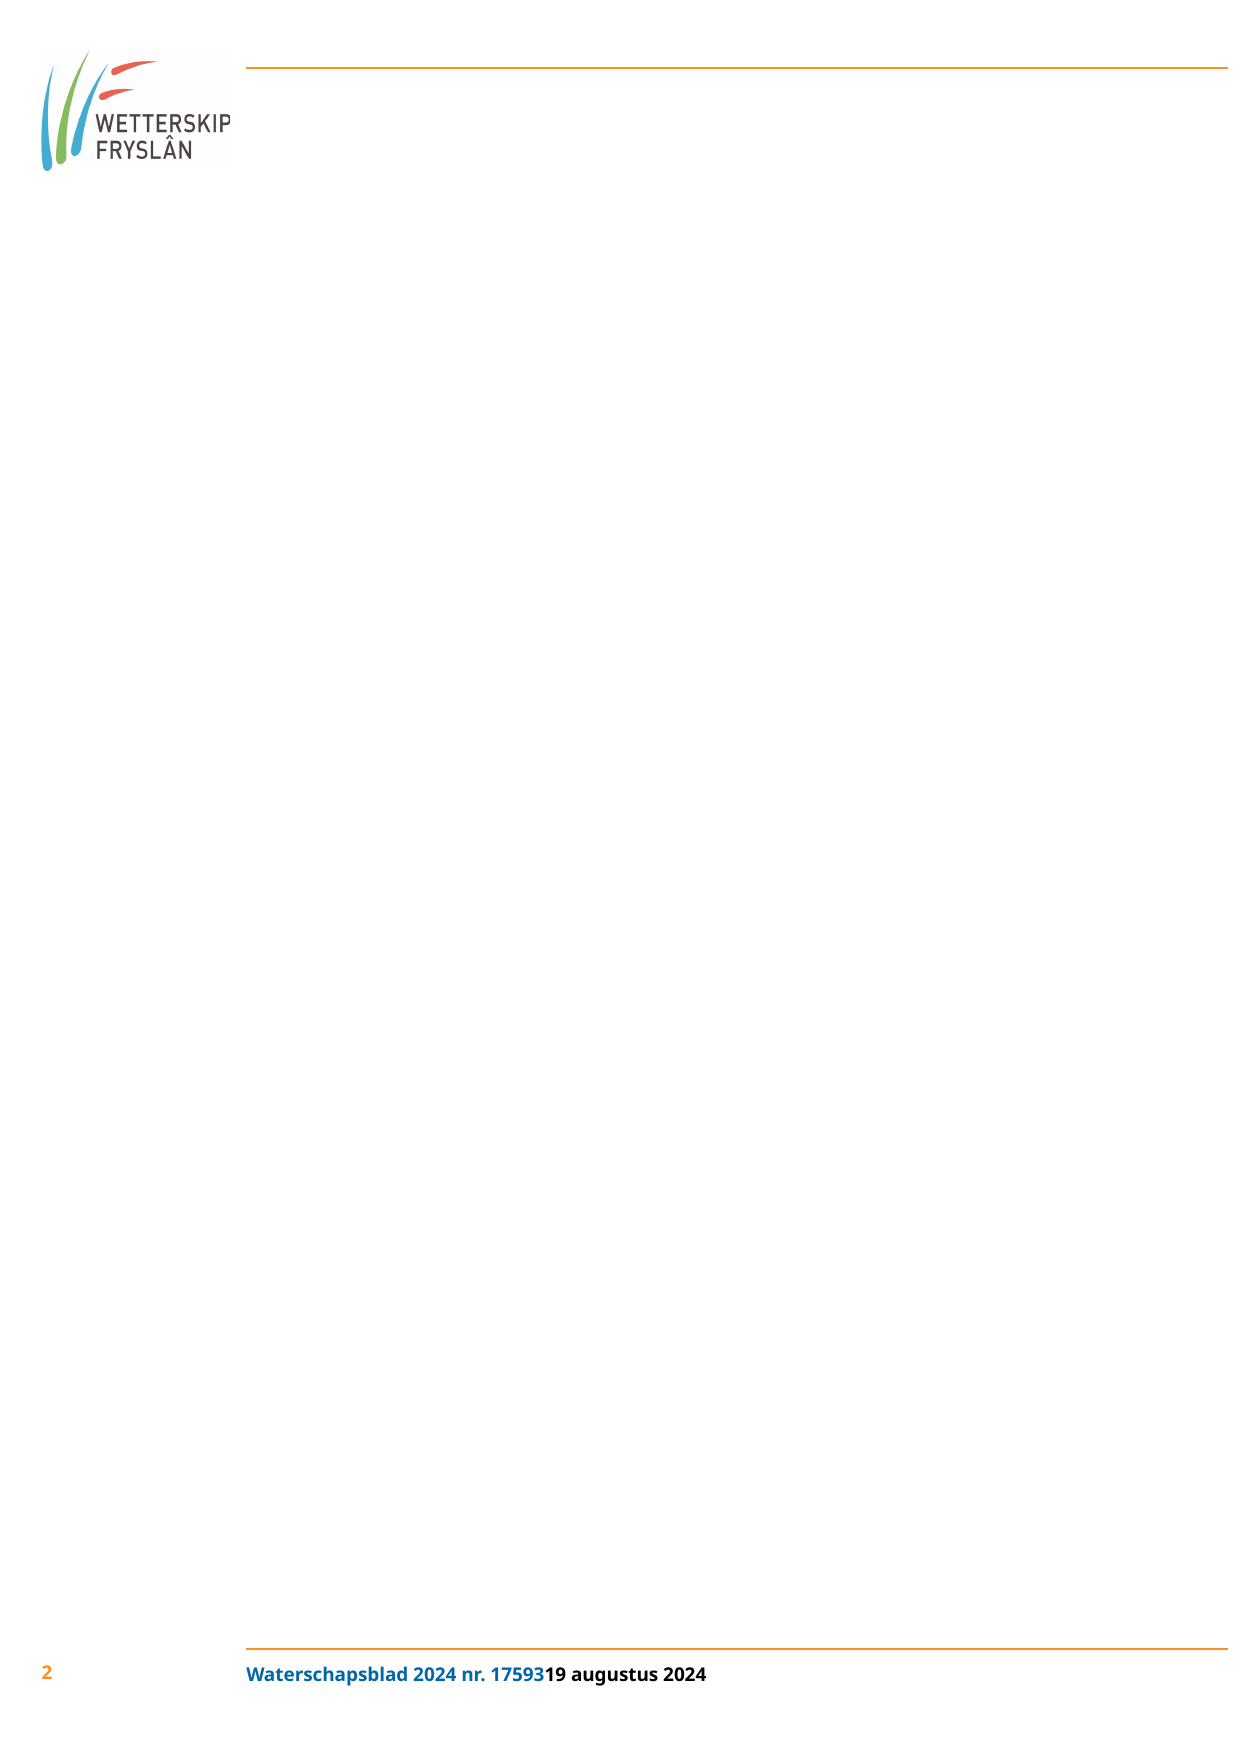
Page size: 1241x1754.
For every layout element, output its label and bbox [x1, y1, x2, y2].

picture [41, 47, 231, 172]
